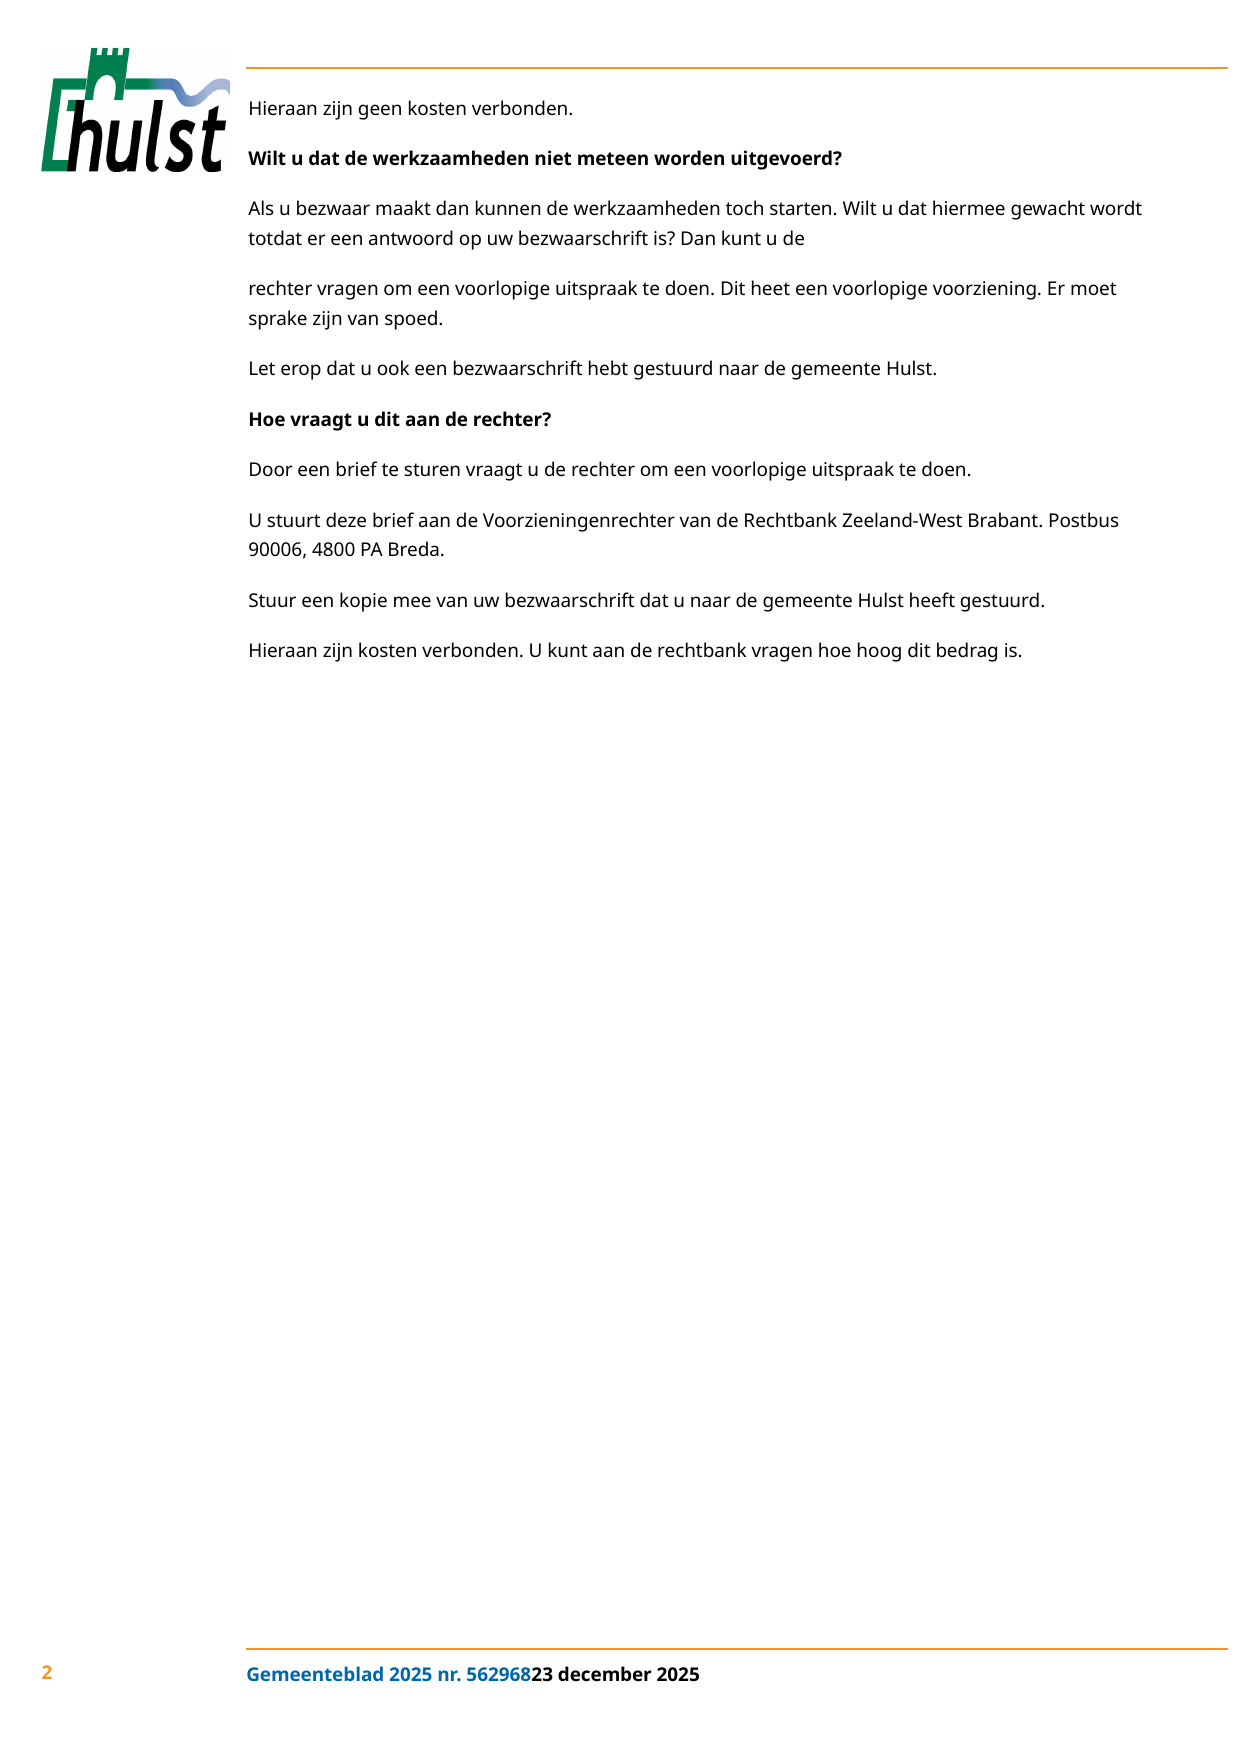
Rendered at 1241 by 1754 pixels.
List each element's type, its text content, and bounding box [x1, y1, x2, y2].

text Wilt u dat de werkzaamheden niet meteen worden uitgevoerd? [248, 145, 1152, 171]
text Let erop dat u ook een bezwaarschrift hebt gestuurd naar de gemeente Hulst. [248, 356, 1152, 381]
text Hieraan zijn geen kosten verbonden. [248, 95, 1152, 121]
text Hieraan zijn kosten verbonden. U kunt aan de rechtbank vragen hoe hoog dit bedrag is. [248, 637, 1152, 663]
text Stuur een kopie mee van uw bezwaarschrift dat u naar de gemeente Hulst heeft gestuurd. [248, 587, 1152, 613]
text Door een brief te sturen vraagt u de rechter om een voorlopige uitspraak te doen. [248, 456, 1152, 482]
text U stuurt deze brief aan de Voorzieningenrechter van de Rechtbank Zeeland-West Brabant. Postbus 90006, 4800 PA Breda. [248, 507, 1152, 562]
text Hoe vraagt u dit aan de rechter? [248, 406, 1152, 432]
text rechter vragen om een voorlopige uitspraak te doen. Dit heet een voorlopige voorziening. Er moet sprake zijn van spoed. [248, 276, 1152, 331]
picture [41, 47, 231, 172]
text Als u bezwaar maakt dan kunnen de werkzaamheden toch starten. Wilt u dat hiermee gewacht wordt totdat er een antwoord op uw bezwaarschrift is? Dan kunt u de [248, 196, 1152, 251]
